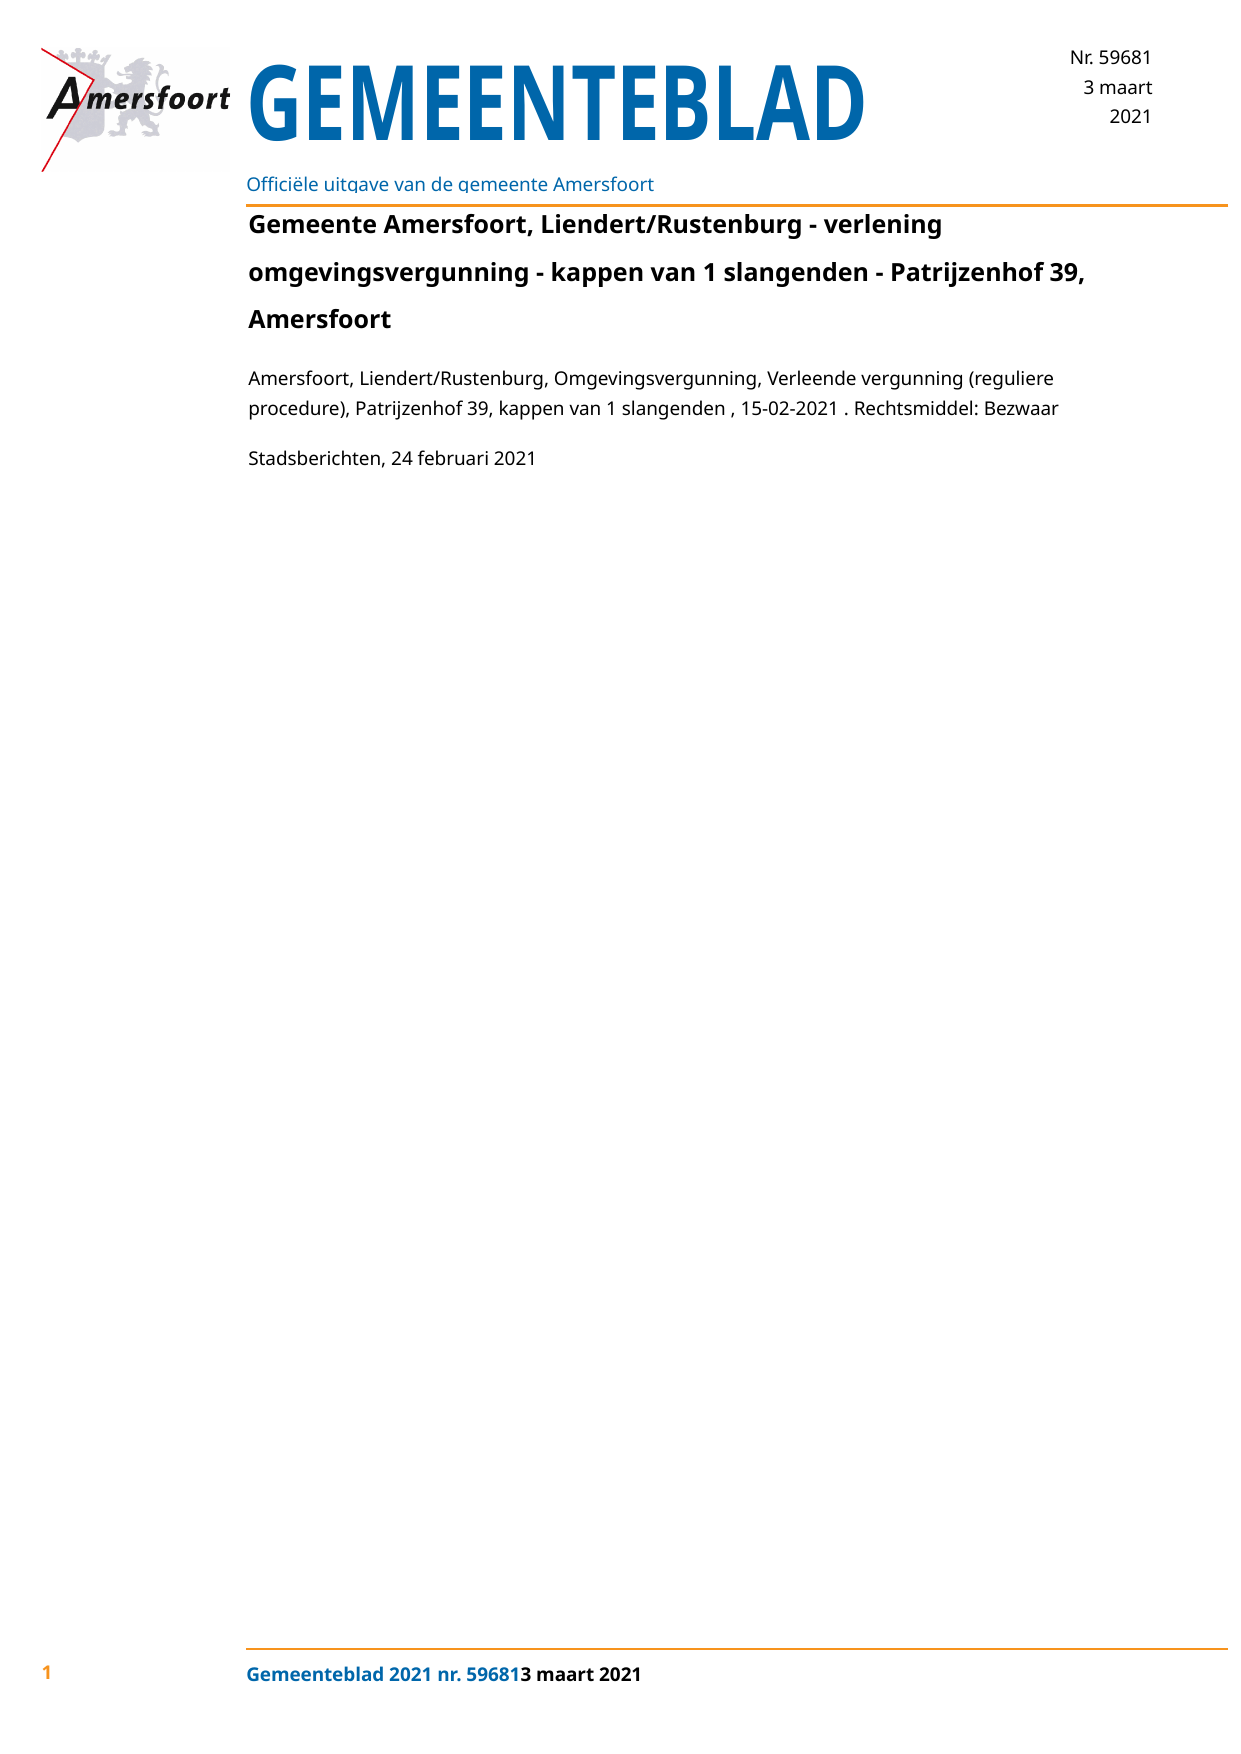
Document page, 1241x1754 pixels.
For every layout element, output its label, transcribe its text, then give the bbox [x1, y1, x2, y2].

text Gemeente Amersfoort, Liendert/Rustenburg - verlening omgevingsvergunning - kappen van 1 slangenden - Patrijzenhof 39, Amersfoort [248, 207, 1152, 336]
picture [41, 47, 231, 172]
text Stadsberichten, 24 februari 2021 [248, 446, 1152, 471]
text Amersfoort, Liendert/Rustenburg, Omgevingsvergunning, Verleende vergunning (reguliere procedure), Patrijzenhof 39, kappen van 1 slangenden , 15-02-2021 . Rechtsmiddel: Bezwaar [248, 366, 1152, 421]
